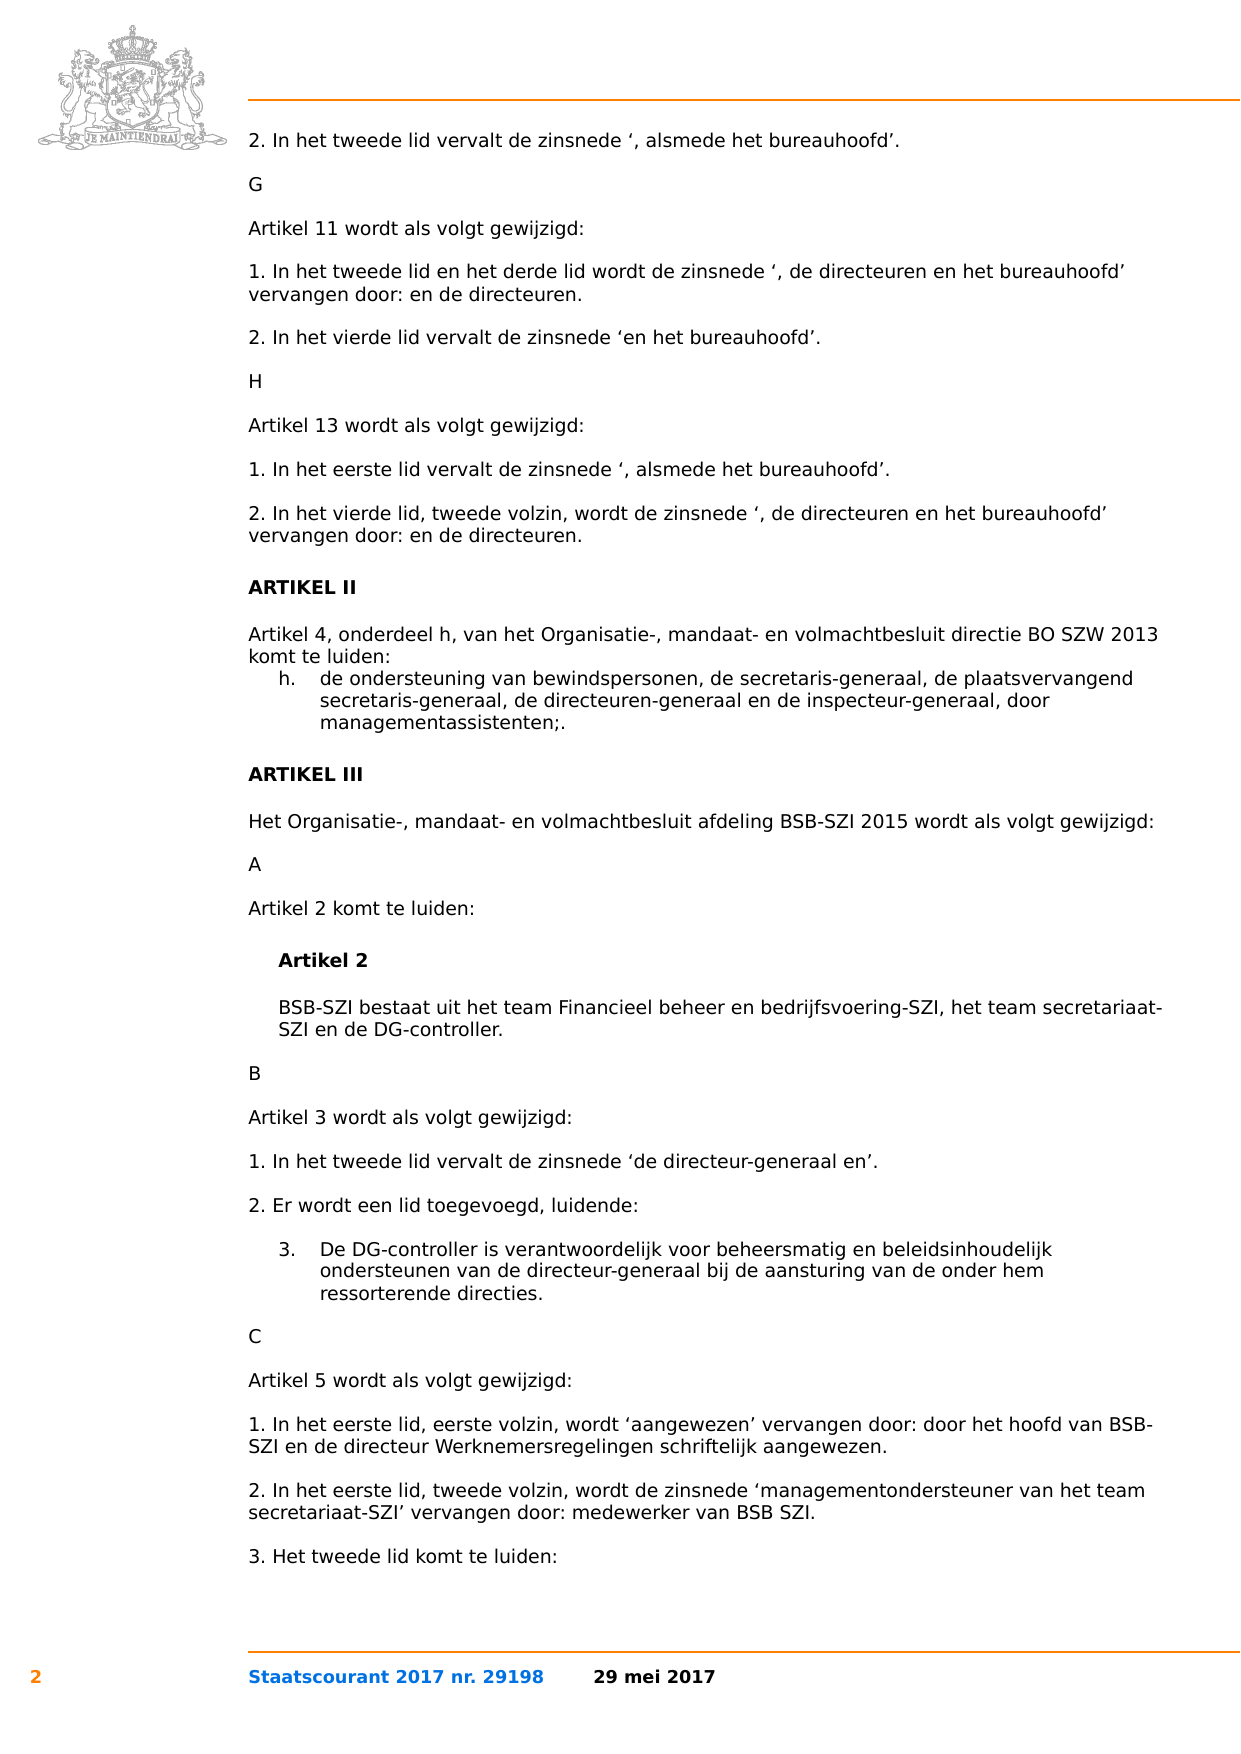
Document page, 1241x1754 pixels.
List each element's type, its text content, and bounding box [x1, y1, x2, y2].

text 2. In het vierde lid vervalt de zinsnede ‘en het bureauhoofd’. [248, 327, 1163, 349]
text h. de ondersteuning van bewindspersonen, de secretaris-generaal, de plaatsvervangend secretaris-generaal, de directeuren-generaal en de inspecteur-generaal, door managementassistenten;. [278, 668, 1163, 733]
text H [248, 371, 1163, 393]
text 1. In het eerste lid vervalt de zinsnede ‘, alsmede het bureauhoofd’. [248, 459, 1163, 481]
text Artikel 13 wordt als volgt gewijzigd: [248, 415, 1163, 437]
text Artikel 3 wordt als volgt gewijzigd: [248, 1107, 1163, 1129]
text 2. Er wordt een lid toegevoegd, luidende: [248, 1194, 1163, 1217]
text 1. In het tweede lid vervalt de zinsnede ‘de directeur-generaal en’. [248, 1151, 1163, 1173]
picture [38, 25, 227, 150]
text Artikel 11 wordt als volgt gewijzigd: [248, 218, 1163, 239]
text Het Organisatie-, mandaat- en volmachtbesluit afdeling BSB-SZI 2015 wordt als volgt gewijzigd: [248, 811, 1163, 832]
text B [248, 1063, 1163, 1085]
text 2. In het tweede lid vervalt de zinsnede ‘, alsmede het bureauhoofd’. [248, 130, 1163, 152]
text Artikel 4, onderdeel h, van het Organisatie-, mandaat- en volmachtbesluit directie BO SZW 2013 komt te luiden: [248, 624, 1163, 668]
text G [248, 174, 1163, 196]
text 1. In het tweede lid en het derde lid wordt de zinsnede ‘, de directeuren en het bureauhoofd’ vervangen door: en de directeuren. [248, 261, 1163, 305]
text 2. In het eerste lid, tweede volzin, wordt de zinsnede ‘managementondersteuner van het team secretariaat-SZI’ vervangen door: medewerker van BSB SZI. [248, 1480, 1163, 1524]
subtitle Artikel 2 [278, 950, 1163, 972]
text BSB-SZI bestaat uit het team Financieel beheer en bedrijfsvoering-SZI, het team secretariaat-SZI en de DG-controller. [278, 997, 1163, 1041]
text C [248, 1326, 1163, 1348]
subtitle ARTIKEL II [248, 577, 1163, 599]
text 3. De DG-controller is verantwoordelijk voor beheersmatig en beleidsinhoudelijk ondersteunen van de directeur-generaal bij de aansturing van de onder hem ressorterende directies. [278, 1238, 1163, 1304]
text 3. Het tweede lid komt te luiden: [248, 1546, 1163, 1568]
subtitle ARTIKEL III [248, 763, 1163, 786]
text Artikel 2 komt te luiden: [248, 898, 1163, 920]
text A [248, 854, 1163, 876]
text 2. In het vierde lid, tweede volzin, wordt de zinsnede ‘, de directeuren en het bureauhoofd’ vervangen door: en de directeuren. [248, 503, 1163, 547]
text 1. In het eerste lid, eerste volzin, wordt ‘aangewezen’ vervangen door: door het hoofd van BSB-SZI en de directeur Werknemersregelingen schriftelijk aangewezen. [248, 1414, 1163, 1458]
text Artikel 5 wordt als volgt gewijzigd: [248, 1370, 1163, 1392]
